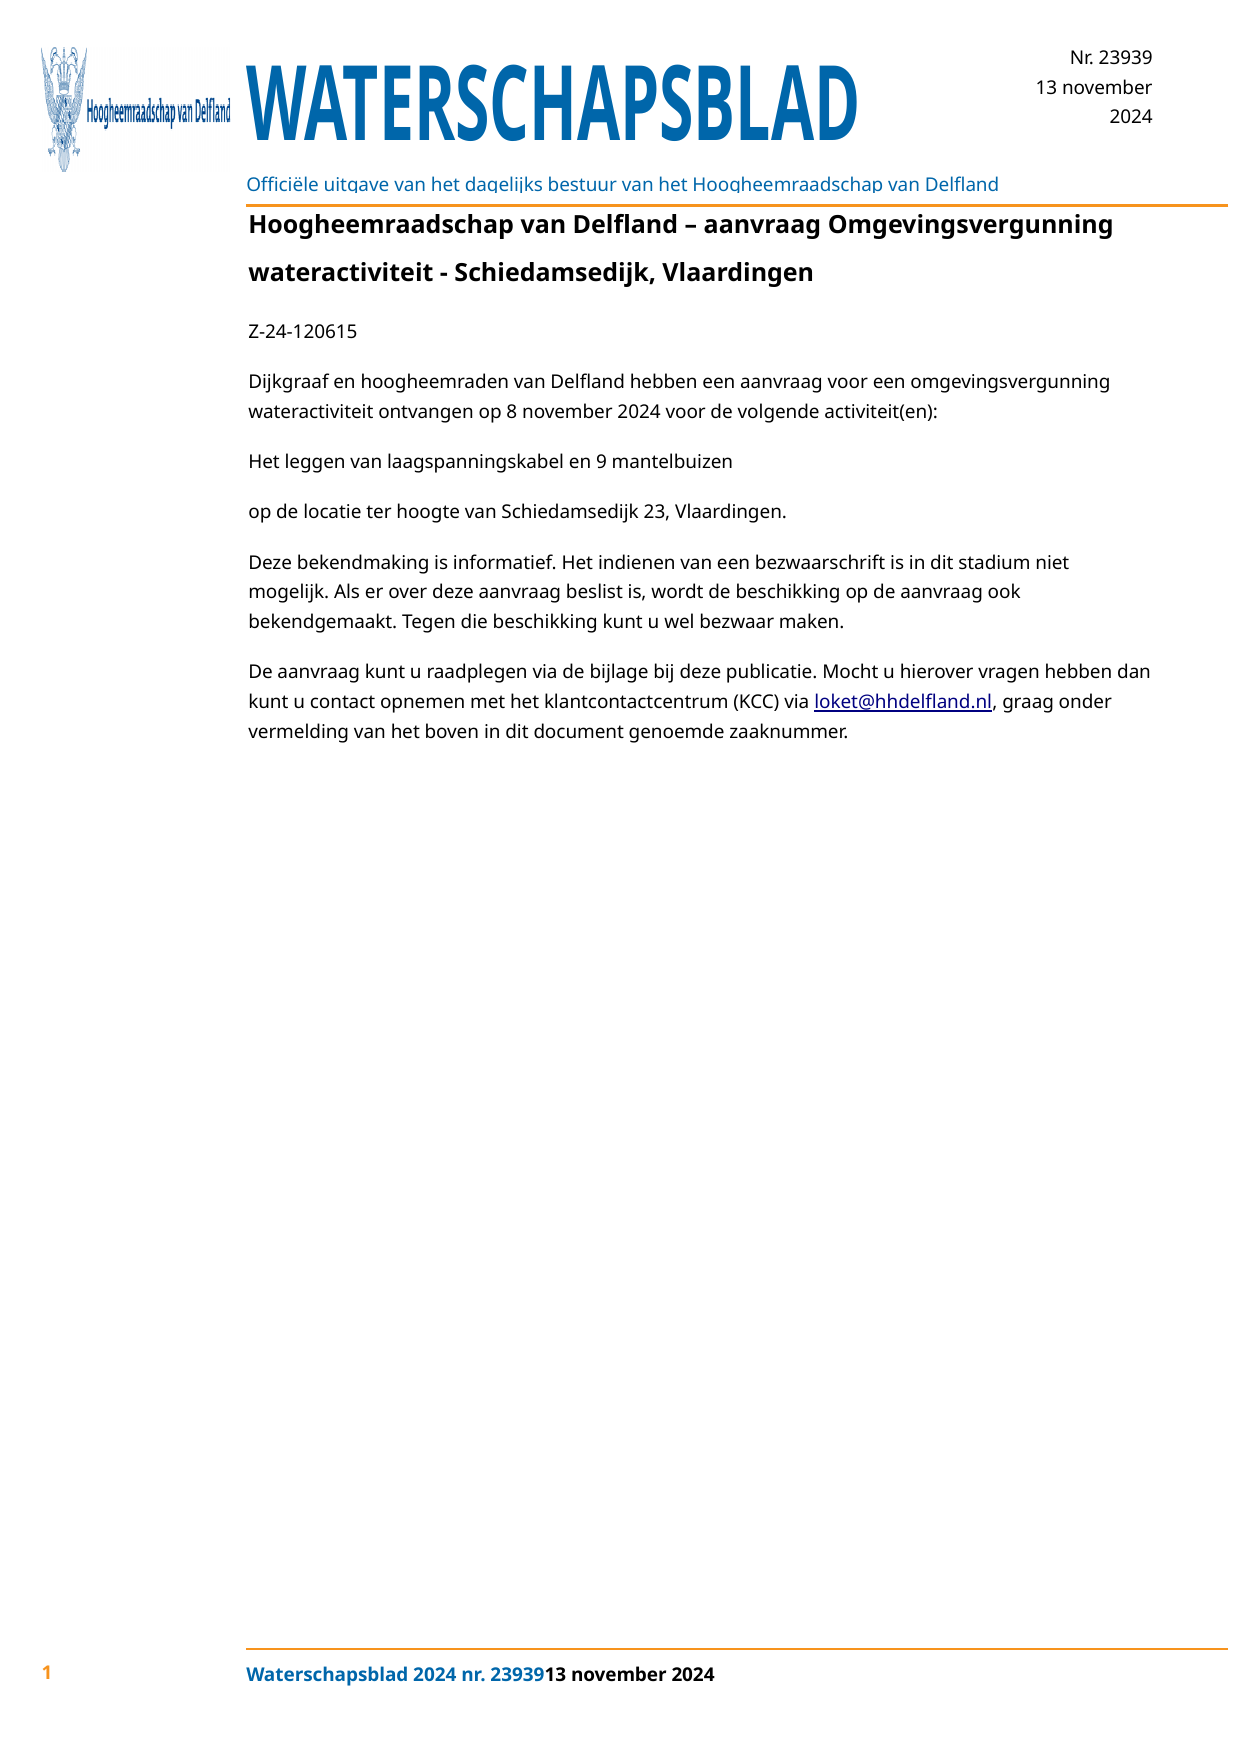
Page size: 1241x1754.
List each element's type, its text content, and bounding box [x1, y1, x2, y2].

text De aanvraag kunt u raadplegen via de bijlage bij deze publicatie. Mocht u hierover vragen hebben dan kunt u contact opnemen met het klantcontactcentrum (KCC) via loket@hhdelfland.nl, graag onder vermelding van het boven in dit document genoemde zaaknummer. [248, 659, 1152, 744]
text Deze bekendmaking is informatief. Het indienen van een bezwaarschrift is in dit stadium niet mogelijk. Als er over deze aanvraag beslist is, wordt de beschikking op de aanvraag ook bekendgemaakt. Tegen die beschikking kunt u wel bezwaar maken. [248, 549, 1152, 634]
text Z-24-120615 [248, 318, 1152, 344]
picture [41, 47, 231, 172]
text op de locatie ter hoogte van Schiedamsedijk 23, Vlaardingen. [248, 499, 1152, 524]
text Hoogheemraadschap van Delfland – aanvraag Omgevingsvergunning wateractiviteit - Schiedamsedijk, Vlaardingen [248, 207, 1152, 288]
text Dijkgraaf en hoogheemraden van Delfland hebben een aanvraag voor een omgevingsvergunning wateractiviteit ontvangen op 8 november 2024 voor de volgende activiteit(en): [248, 368, 1152, 424]
text Het leggen van laagspanningskabel en 9 mantelbuizen [248, 448, 1152, 474]
